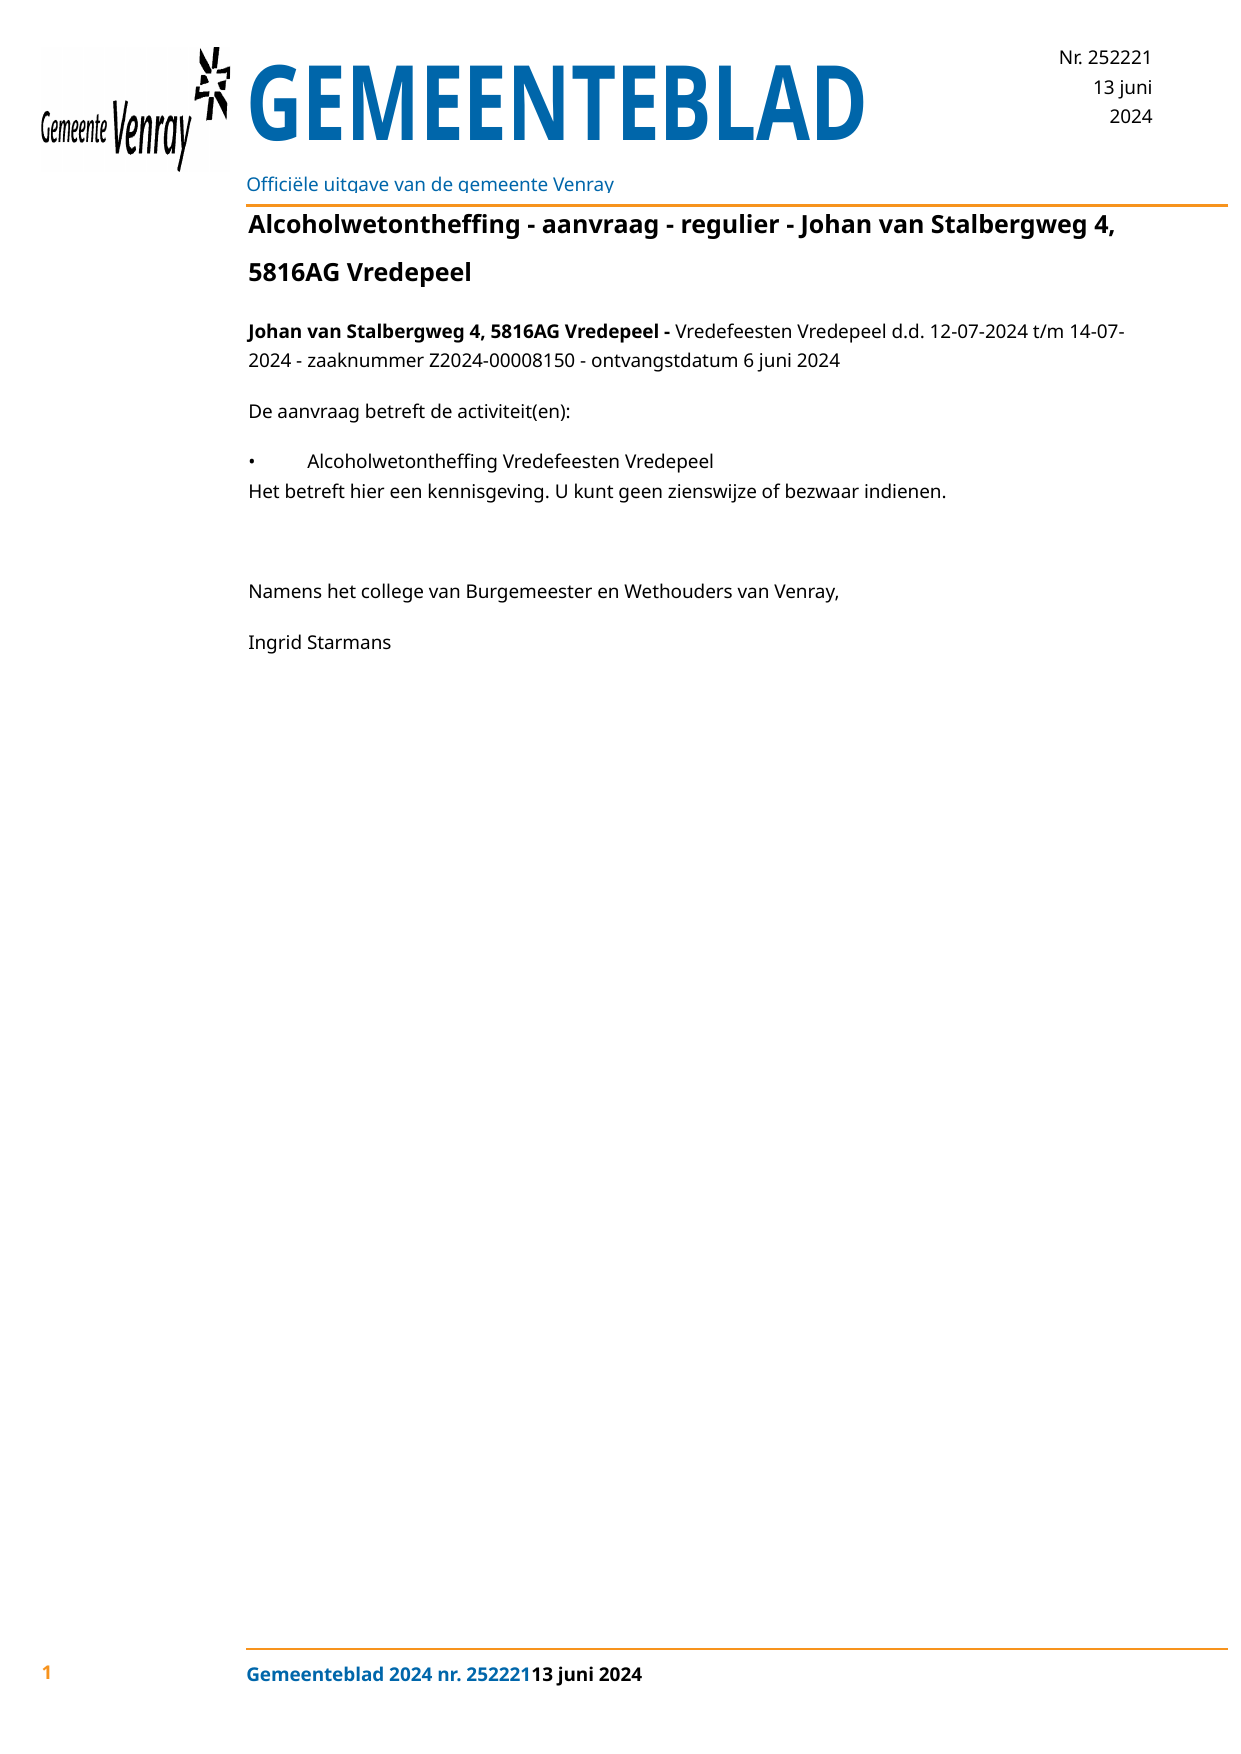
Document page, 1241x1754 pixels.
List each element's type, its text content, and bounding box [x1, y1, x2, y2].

picture [41, 47, 231, 172]
text Het betreft hier een kennisgeving. U kunt geen zienswijze of bezwaar indienen. [248, 478, 1152, 504]
text Namens het college van Burgemeester en Wethouders van Venray, [248, 579, 1152, 604]
text Ingrid Starmans [248, 629, 1152, 655]
text Alcoholwetontheffing - aanvraag - regulier - Johan van Stalbergweg 4, 5816AG Vredepeel [248, 207, 1152, 288]
text Johan van Stalbergweg 4, 5816AG Vredepeel - Vredefeesten Vredepeel d.d. 12-07-2024 t/m 14-07-2024 - zaaknummer Z2024-00008150 - ontvangstdatum 6 juni 2024 [248, 318, 1152, 373]
text De aanvraag betreft de activiteit(en): [248, 398, 1152, 424]
list Alcoholwetontheffing Vredefeesten Vredepeel [248, 448, 1152, 474]
